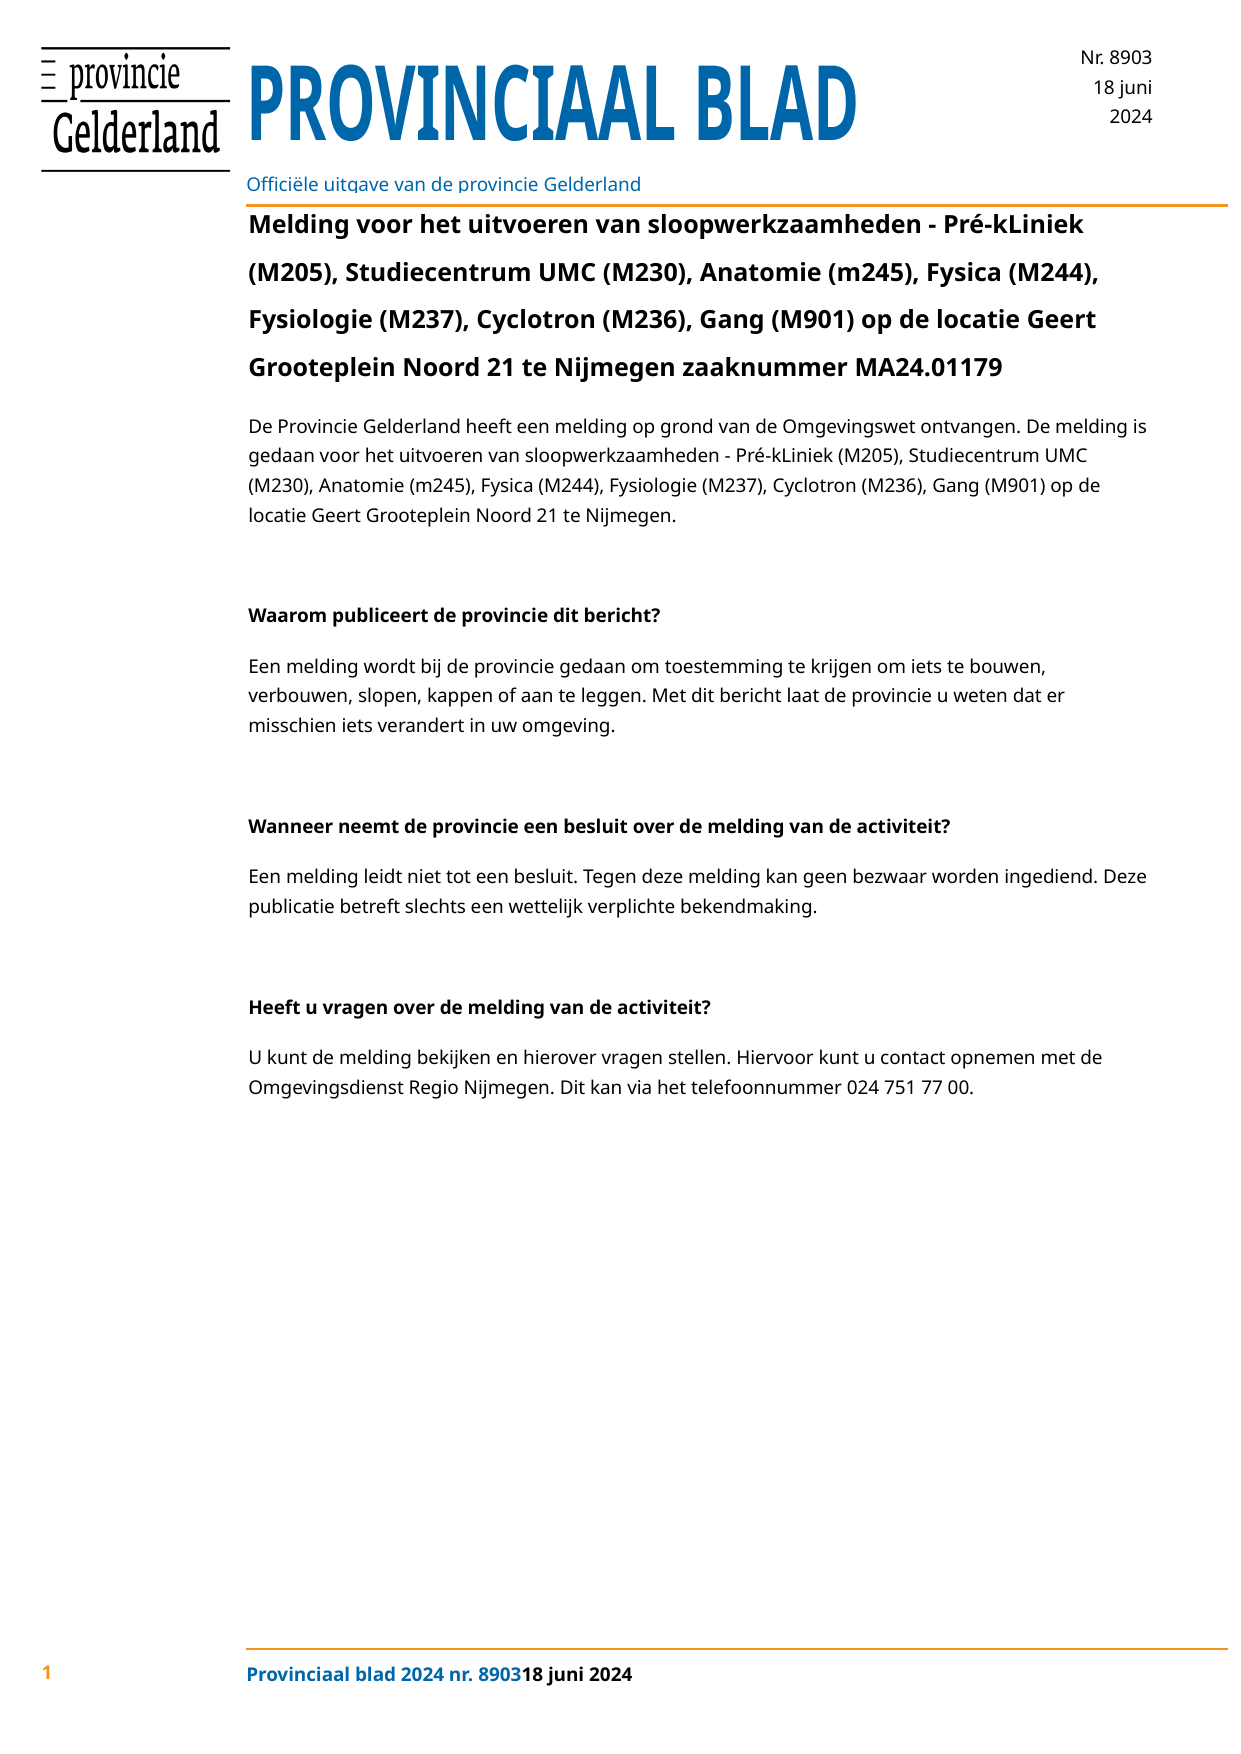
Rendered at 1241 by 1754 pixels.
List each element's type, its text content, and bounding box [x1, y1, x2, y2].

text Waarom publiceert de provincie dit bericht? [248, 603, 1152, 628]
text Melding voor het uitvoeren van sloopwerkzaamheden - Pré-kLiniek (M205), Studiecentrum UMC (M230), Anatomie (m245), Fysica (M244), Fysiologie (M237), Cyclotron (M236), Gang (M901) op de locatie Geert Grooteplein Noord 21 te Nijmegen zaaknummer MA24.01179 [248, 207, 1152, 384]
text Een melding leidt niet tot een besluit. Tegen deze melding kan geen bezwaar worden ingediend. Deze publicatie betreft slechts een wettelijk verplichte bekendmaking. [248, 863, 1152, 919]
text Wanneer neemt de provincie een besluit over de melding van de activiteit? [248, 813, 1152, 839]
text Een melding wordt bij de provincie gedaan om toestemming te krijgen om iets te bouwen, verbouwen, slopen, kappen of aan te leggen. Met dit bericht laat de provincie u weten dat er misschien iets verandert in uw omgeving. [248, 653, 1152, 738]
text Heeft u vragen over de melding van de activiteit? [248, 994, 1152, 1020]
picture [41, 47, 231, 172]
text U kunt de melding bekijken en hierover vragen stellen. Hiervoor kunt u contact opnemen met de Omgevingsdienst Regio Nijmegen. Dit kan via het telefoonnummer 024 751 77 00. [248, 1044, 1152, 1100]
text De Provincie Gelderland heeft een melding op grond van de Omgevingswet ontvangen. De melding is gedaan voor het uitvoeren van sloopwerkzaamheden - Pré-kLiniek (M205), Studiecentrum UMC (M230), Anatomie (m245), Fysica (M244), Fysiologie (M237), Cyclotron (M236), Gang (M901) op de locatie Geert Grooteplein Noord 21 te Nijmegen. [248, 413, 1152, 528]
